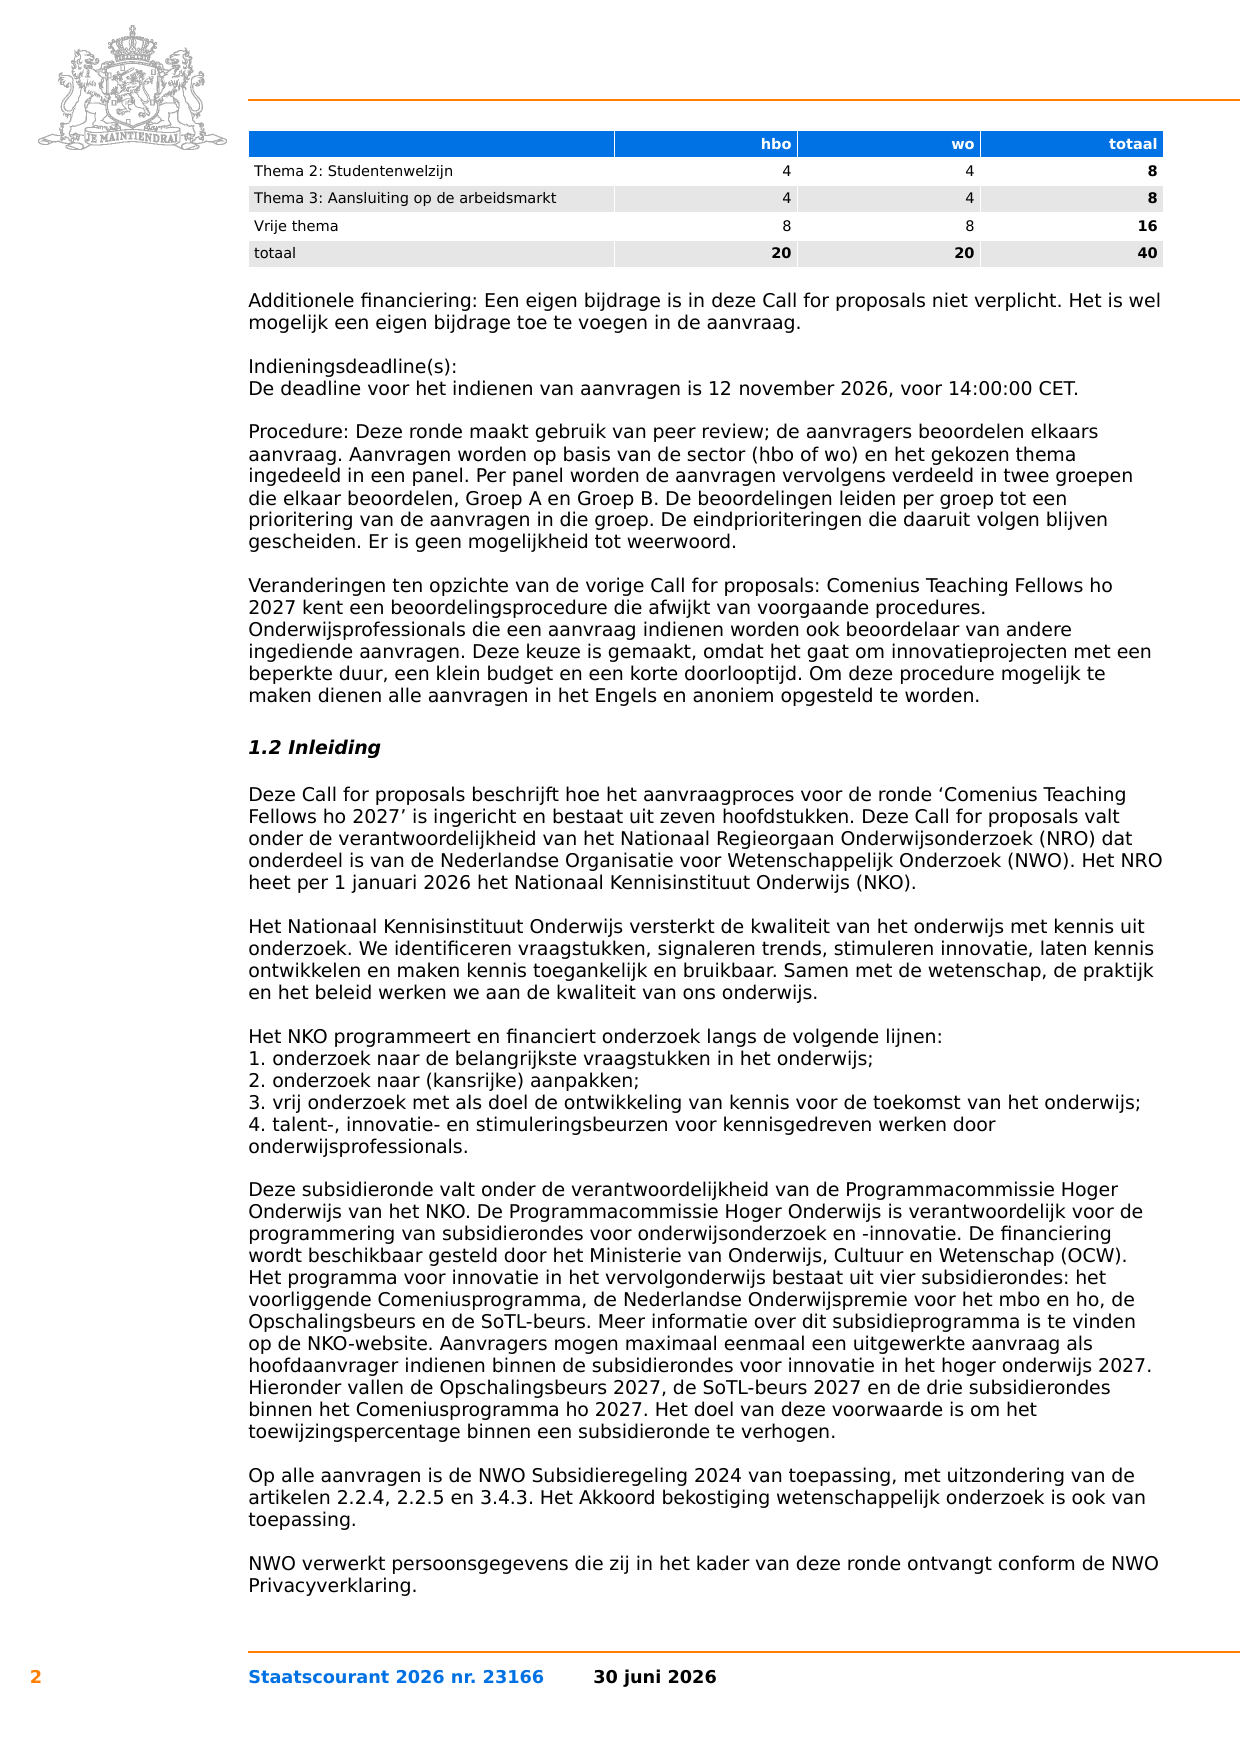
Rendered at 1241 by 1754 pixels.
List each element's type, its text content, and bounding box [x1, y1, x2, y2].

table_cell 8 [615, 213, 797, 239]
table_cell 8 [798, 213, 980, 239]
text Additionele financiering: Een eigen bijdrage is in deze Call for proposals niet verplicht. Het is wel mogelijk een eigen bijdrage toe te voegen in de aanvraag. [248, 290, 1163, 334]
table_cell 16 [981, 213, 1163, 239]
table_cell Thema 2: Studentenwelzijn [249, 158, 614, 185]
table_header [249, 131, 614, 157]
text Op alle aanvragen is de NWO Subsidieregeling 2024 van toepassing, met uitzondering van de artikelen 2.2.4, 2.2.5 en 3.4.3. Het Akkoord bekostiging wetenschappelijk onderzoek is ook van toepassing. [248, 1465, 1163, 1531]
table_cell Thema 3: Aansluiting op de arbeidsmarkt [249, 186, 614, 212]
table_cell totaal [249, 241, 614, 267]
text 4. talent-, innovatie- en stimuleringsbeurzen voor kennisgedreven werken door onderwijsprofessionals. [248, 1113, 1163, 1157]
table_cell Vrije thema [249, 213, 614, 239]
text 3. vrij onderzoek met als doel de ontwikkeling van kennis voor de toekomst van het onderwijs; [248, 1092, 1163, 1113]
text NWO verwerkt persoonsgegevens die zij in het kader van deze ronde ontvangt conform de NWO Privacyverklaring. [248, 1553, 1163, 1597]
table_cell 20 [615, 241, 797, 267]
table_cell 8 [981, 186, 1163, 212]
text De deadline voor het indienen van aanvragen is 12 november 2026, voor 14:00:00 CET. [248, 378, 1163, 399]
text 1. onderzoek naar de belangrijkste vraagstukken in het onderwijs; [248, 1048, 1163, 1069]
text 2. onderzoek naar (kansrijke) aanpakken; [248, 1069, 1163, 1092]
subtitle 1.2 Inleiding [248, 737, 1163, 759]
table_header totaal [981, 131, 1163, 157]
picture [38, 25, 227, 150]
text Het NKO programmeert en financiert onderzoek langs de volgende lijnen: [248, 1026, 1163, 1048]
text Het Nationaal Kennisinstituut Onderwijs versterkt de kwaliteit van het onderwijs met kennis uit onderzoek. We identificeren vraagstukken, signaleren trends, stimuleren innovatie, laten kennis ontwikkelen en maken kennis toegankelijk en bruikbaar. Samen met de wetenschap, de praktijk en het beleid werken we aan de kwaliteit van ons onderwijs. [248, 916, 1163, 1004]
text Deze subsidieronde valt onder de verantwoordelijkheid van de Programmacommissie Hoger Onderwijs van het NKO. De Programmacommissie Hoger Onderwijs is verantwoordelijk voor de programmering van subsidierondes voor onderwijsonderzoek en -innovatie. De financiering wordt beschikbaar gesteld door het Ministerie van Onderwijs, Cultuur en Wetenschap (OCW). Het programma voor innovatie in het vervolgonderwijs bestaat uit vier subsidierondes: het voorliggende Comeniusprogramma, de Nederlandse Onderwijspremie voor het mbo en ho, de Opschalingsbeurs en de SoTL-beurs. Meer informatie over dit subsidieprogramma is te vinden op de NKO-website. Aanvragers mogen maximaal eenmaal een uitgewerkte aanvraag als hoofdaanvrager indienen binnen de subsidierondes voor innovatie in het hoger onderwijs 2027. Hieronder vallen de Opschalingsbeurs 2027, de SoTL-beurs 2027 en de drie subsidierondes binnen het Comeniusprogramma ho 2027. Het doel van deze voorwaarde is om het toewijzingspercentage binnen een subsidieronde te verhogen. [248, 1179, 1163, 1443]
table_cell 4 [615, 158, 797, 185]
table_cell 4 [615, 186, 797, 212]
table_header wo [798, 131, 980, 157]
table_header hbo [615, 131, 797, 157]
text Deze Call for proposals beschrijft hoe het aanvraagproces voor de ronde ‘Comenius Teaching Fellows ho 2027’ is ingericht en bestaat uit zeven hoofdstukken. Deze Call for proposals valt onder de verantwoordelijkheid van het Nationaal Regieorgaan Onderwijsonderzoek (NRO) dat onderdeel is van de Nederlandse Organisatie voor Wetenschappelijk Onderzoek (NWO). Het NRO heet per 1 januari 2026 het Nationaal Kennisinstituut Onderwijs (NKO). [248, 784, 1163, 894]
table_cell 8 [981, 158, 1163, 185]
text Procedure: Deze ronde maakt gebruik van peer review; de aanvragers beoordelen elkaars aanvraag. Aanvragen worden op basis van de sector (hbo of wo) en het gekozen thema ingedeeld in een panel. Per panel worden de aanvragen vervolgens verdeeld in twee groepen die elkaar beoordelen, Groep A en Groep B. De beoordelingen leiden per groep tot een prioritering van de aanvragen in die groep. De eindprioriteringen die daaruit volgen blijven gescheiden. Er is geen mogelijkheid tot weerwoord. [248, 421, 1163, 553]
text Veranderingen ten opzichte van de vorige Call for proposals: Comenius Teaching Fellows ho 2027 kent een beoordelingsprocedure die afwijkt van voorgaande procedures. Onderwijsprofessionals die een aanvraag indienen worden ook beoordelaar van andere ingediende aanvragen. Deze keuze is gemaakt, omdat het gaat om innovatieprojecten met een beperkte duur, een klein budget en een korte doorlooptijd. Om deze procedure mogelijk te maken dienen alle aanvragen in het Engels en anoniem opgesteld te worden. [248, 575, 1163, 707]
table_cell 4 [798, 186, 980, 212]
table_cell 40 [981, 241, 1163, 267]
table_cell 20 [798, 241, 980, 267]
text Indieningsdeadline(s): [248, 356, 1163, 378]
table_cell 4 [798, 158, 980, 185]
